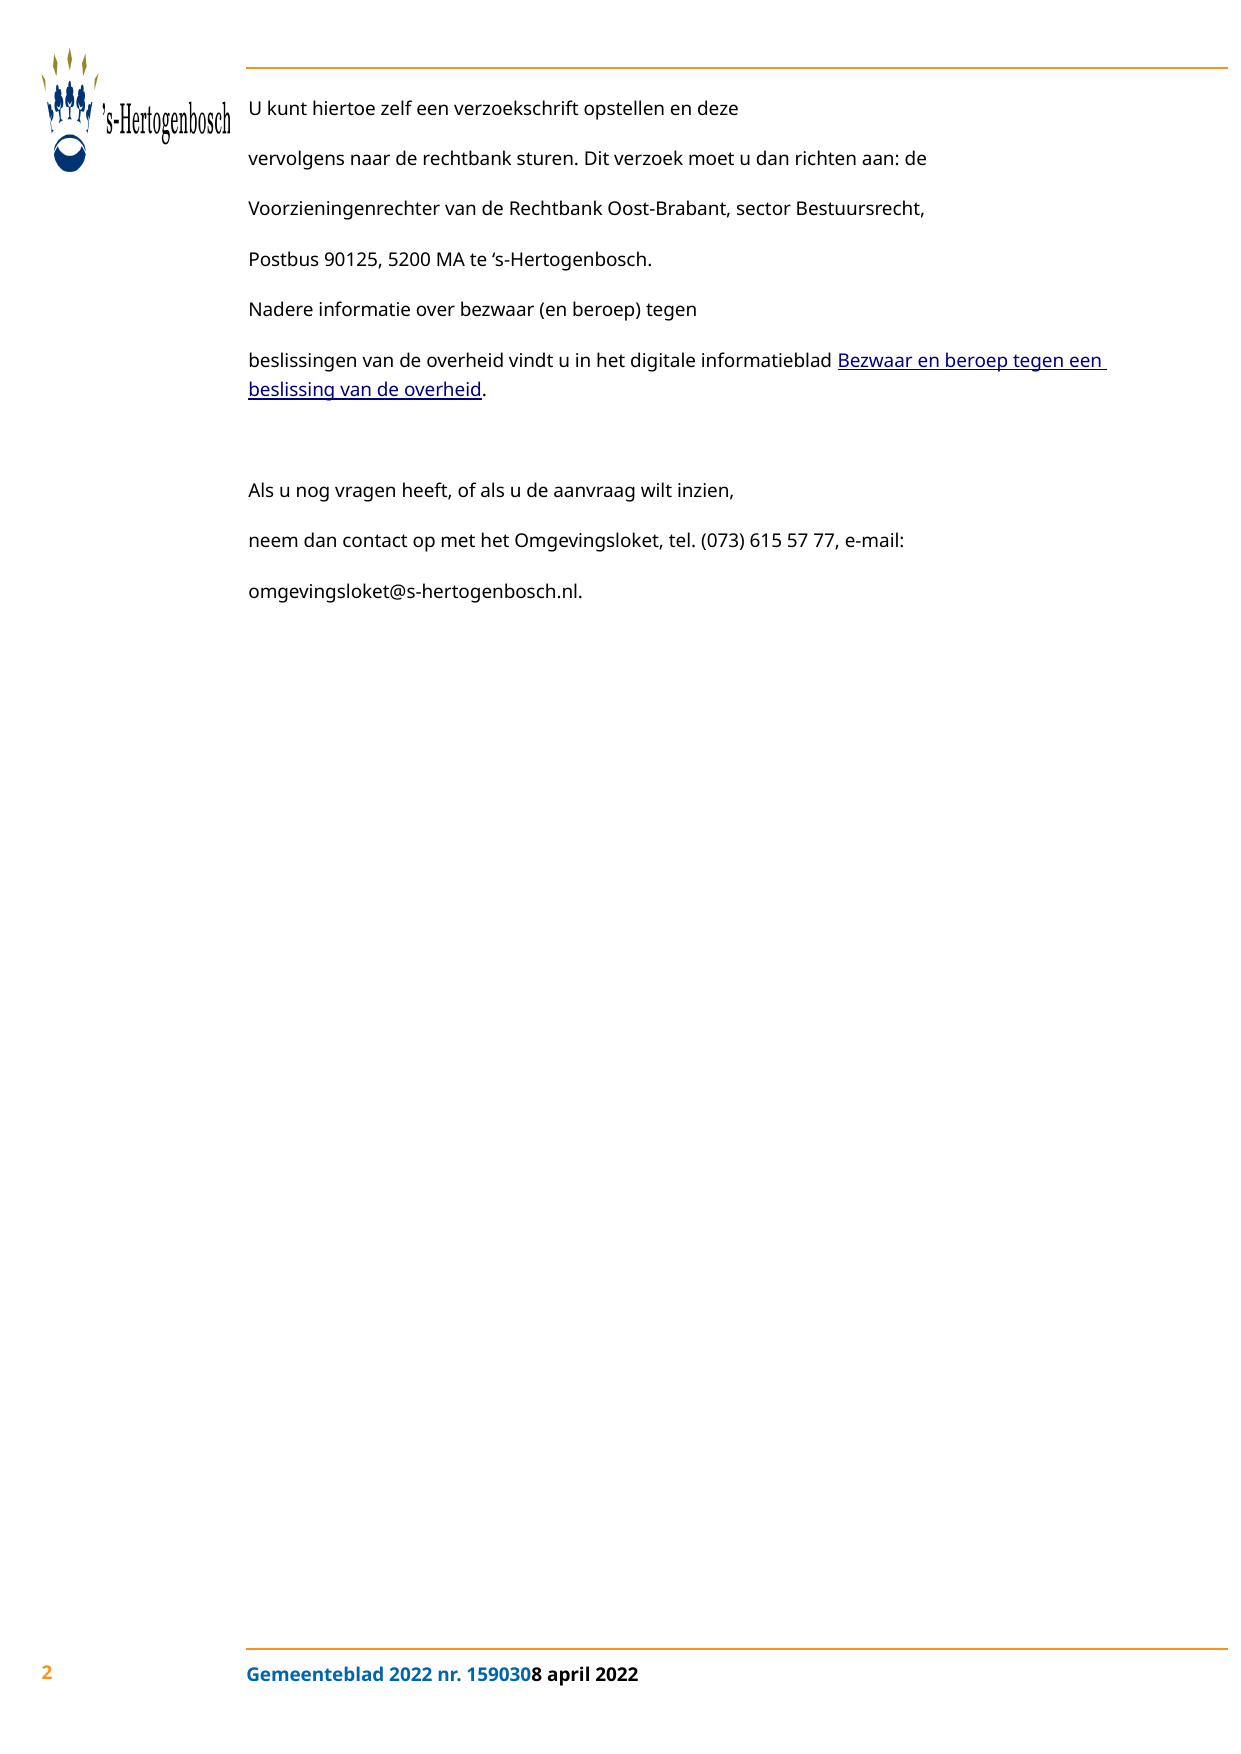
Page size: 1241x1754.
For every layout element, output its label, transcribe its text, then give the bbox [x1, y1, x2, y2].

text vervolgens naar de rechtbank sturen. Dit verzoek moet u dan richten aan: de [248, 145, 1152, 171]
picture [41, 47, 231, 172]
text Nadere informatie over bezwaar (en beroep) tegen [248, 296, 1152, 322]
text beslissingen van de overheid vindt u in het digitale informatieblad Bezwaar en beroep tegen een beslissing van de overheid. [248, 347, 1152, 402]
text Voorzieningenrechter van de Rechtbank Oost-Brabant, sector Bestuursrecht, [248, 196, 1152, 221]
text neem dan contact op met het Omgevingsloket, tel. (073) 615 57 77, e-mail: [248, 528, 1152, 553]
text Postbus 90125, 5200 MA te ‘s-Hertogenbosch. [248, 246, 1152, 272]
text omgevingsloket@s-hertogenbosch.nl. [248, 578, 1152, 604]
text U kunt hiertoe zelf een verzoekschrift opstellen en deze [248, 95, 1152, 121]
text Als u nog vragen heeft, of als u de aanvraag wilt inzien, [248, 477, 1152, 503]
